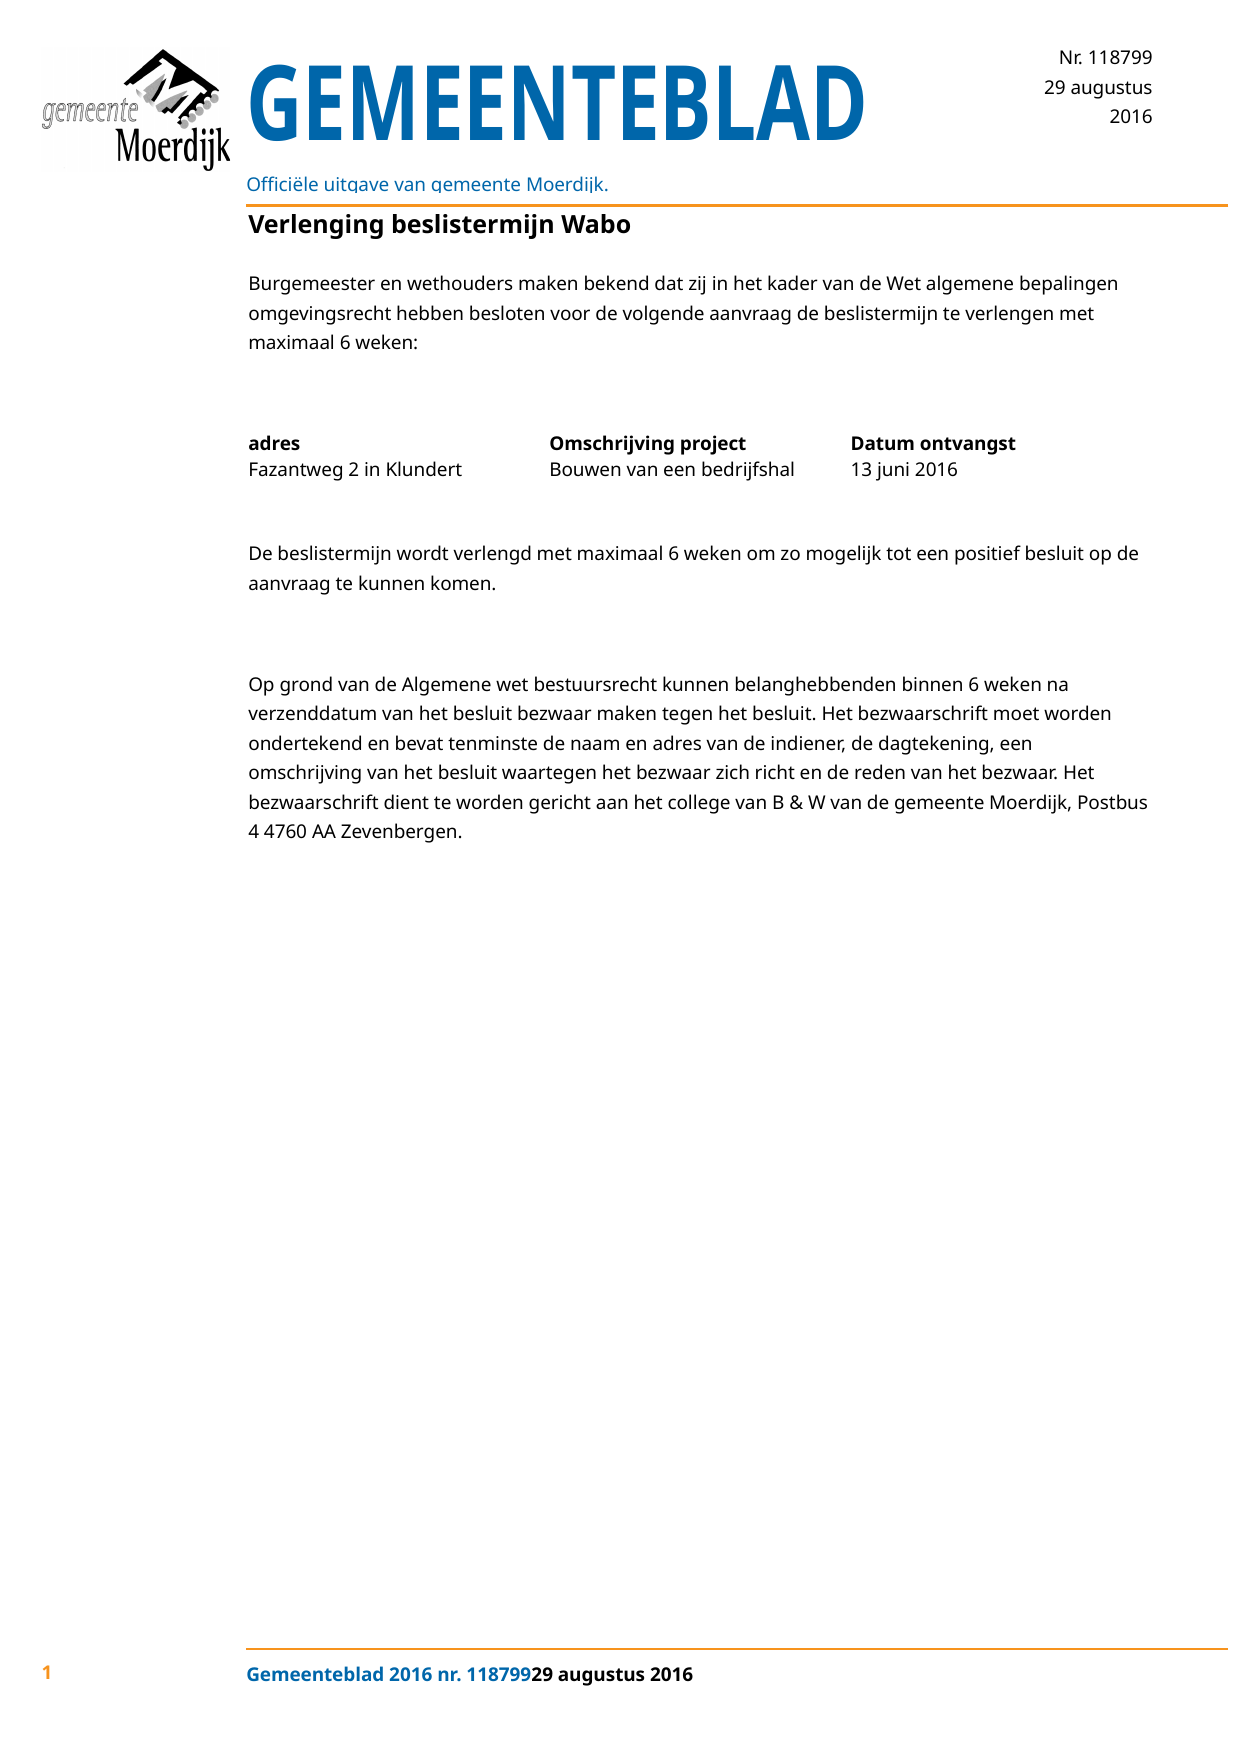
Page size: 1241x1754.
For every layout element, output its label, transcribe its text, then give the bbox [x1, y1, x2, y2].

table_cell [850, 511, 1152, 537]
table_cell Fazantweg 2 in Klundert [248, 456, 549, 511]
text Verlenging beslistermijn Wabo [248, 207, 1152, 241]
table_cell 13 juni 2016 [850, 456, 1152, 511]
text Op grond van de Algemene wet bestuursrecht kunnen belanghebbenden binnen 6 weken na verzenddatum van het besluit bezwaar maken tegen het besluit. Het bezwaarschrift moet worden ondertekend en bevat tenminste de naam en adres van de indiener, de dagtekening, een omschrijving van het besluit waartegen het bezwaar zich richt en de reden van het bezwaar. Het bezwaarschrift dient te worden gericht aan het college van B & W van de gemeente Moerdijk, Postbus 4 4760 AA Zevenbergen. [248, 671, 1152, 844]
text Burgemeester en wethouders maken bekend dat zij in het kader van de Wet algemene bepalingen omgevingsrecht hebben besloten voor de volgende aanvraag de beslistermijn te verlengen met maximaal 6 weken: [248, 270, 1152, 355]
table_header Datum ontvangst [850, 430, 1152, 456]
table_cell [549, 511, 850, 537]
text De beslistermijn wordt verlengd met maximaal 6 weken om zo mogelijk tot een positief besluit op de aanvraag te kunnen komen. [248, 540, 1152, 596]
table_header adres [248, 430, 549, 456]
table_cell Bouwen van een bedrijfshal [549, 456, 850, 511]
table_cell [248, 511, 549, 537]
picture [41, 47, 231, 172]
table_header Omschrijving project [549, 430, 850, 456]
